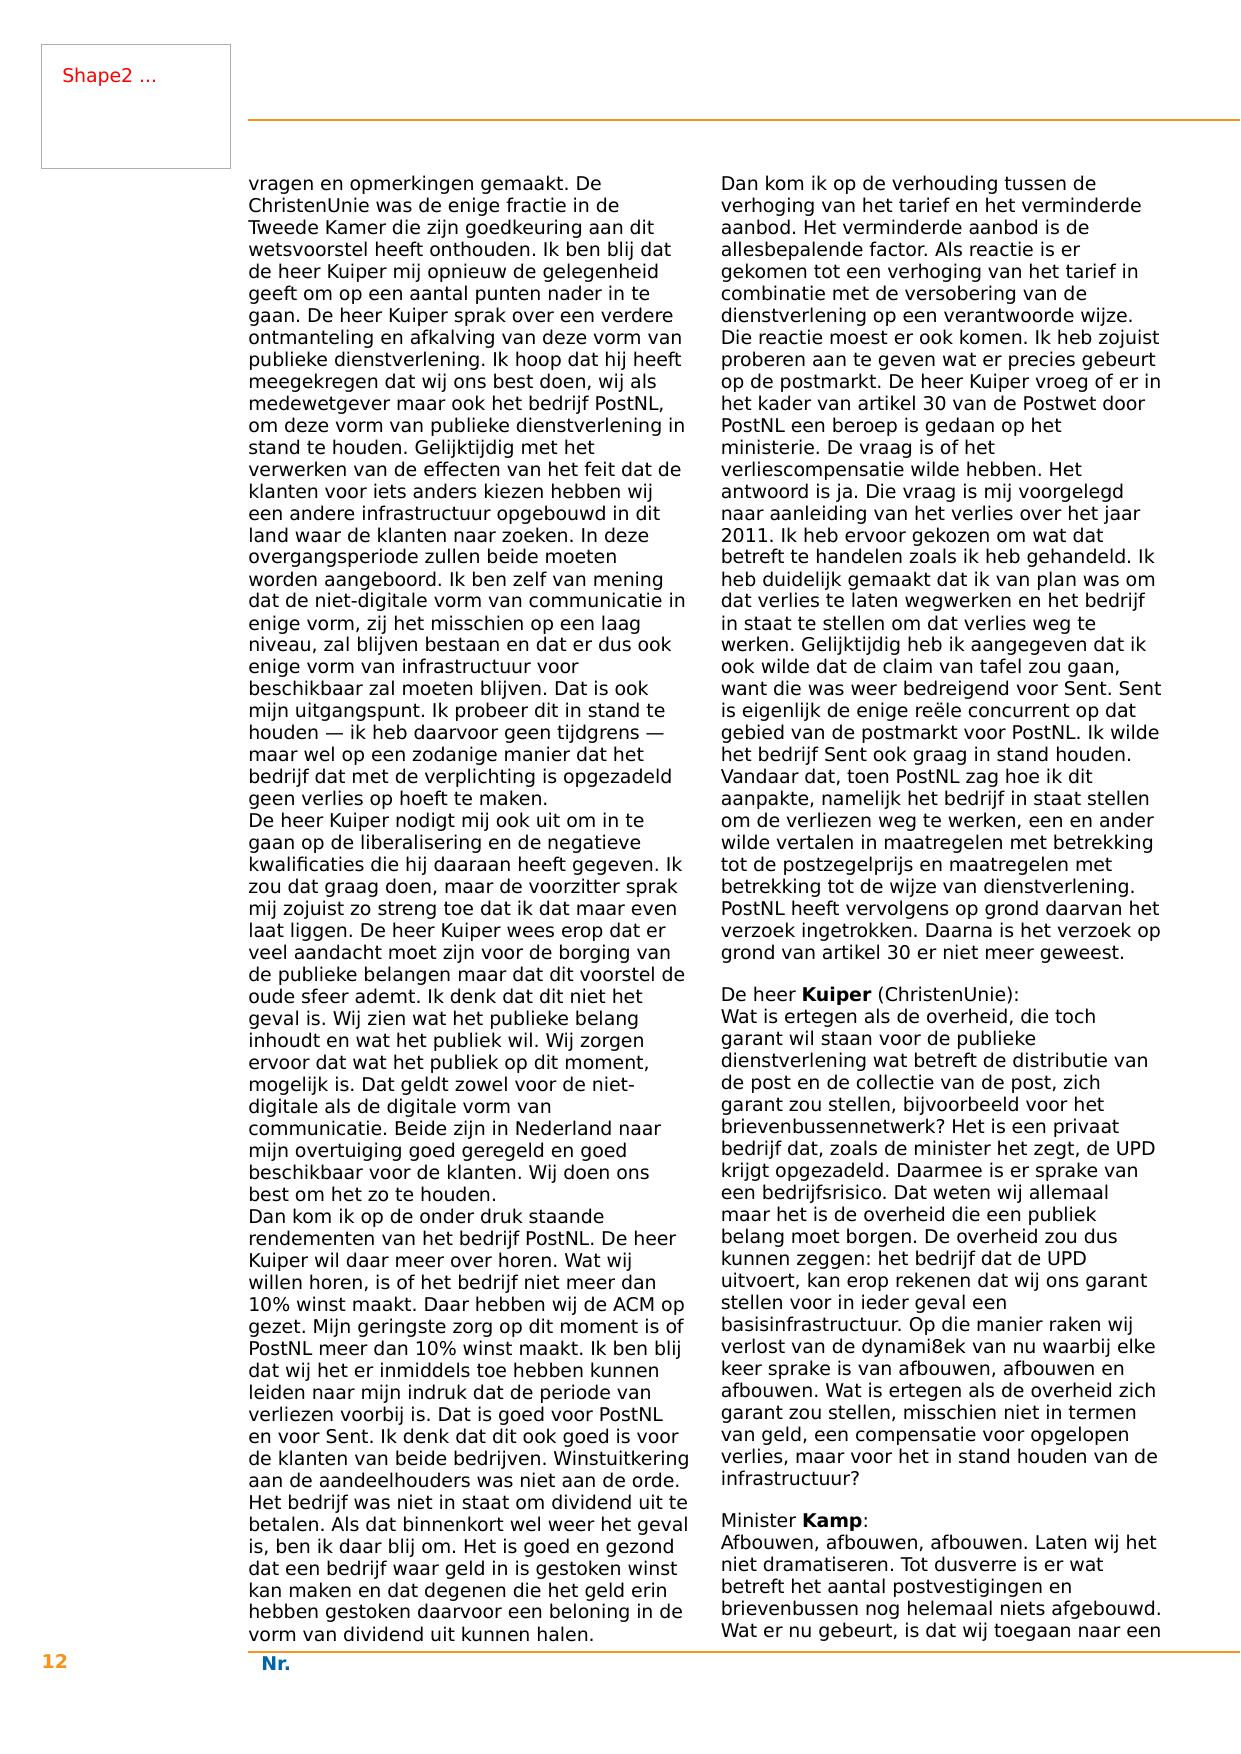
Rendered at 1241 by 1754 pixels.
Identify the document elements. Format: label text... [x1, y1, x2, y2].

text Dan kom ik op de onder druk staande rendementen van het bedrijf PostNL. De heer Kuiper wil daar meer over horen. Wat wij willen horen, is of het bedrijf niet meer dan 10% winst maakt. Daar hebben wij de ACM op gezet. Mijn geringste zorg op dit moment is of PostNL meer dan 10% winst maakt. Ik ben blij dat wij het er inmiddels toe hebben kunnen leiden naar mijn indruk dat de periode van verliezen voorbij is. Dat is goed voor PostNL en voor Sent. Ik denk dat dit ook goed is voor de klanten van beide bedrijven. Winstuitkering aan de aandeelhouders was niet aan de orde. Het bedrijf was niet in staat om dividend uit te betalen. Als dat binnenkort wel weer het geval is, ben ik daar blij om. Het is goed en gezond dat een bedrijf waar geld in is gestoken winst kan maken en dat degenen die het geld erin hebben gestoken daarvoor een beloning in de vorm van dividend uit kunnen halen. [248, 1206, 691, 1645]
text Dan kom ik op de verhouding tussen de verhoging van het tarief en het verminderde aanbod. Het verminderde aanbod is de allesbepalende factor. Als reactie is er gekomen tot een verhoging van het tarief in combinatie met de versobering van de dienstverlening op een verantwoorde wijze. Die reactie moest er ook komen. Ik heb zojuist proberen aan te geven wat er precies gebeurt op de postmarkt. De heer Kuiper vroeg of er in het kader van artikel 30 van de Postwet door PostNL een beroep is gedaan op het ministerie. De vraag is of het verliescompensatie wilde hebben. Het antwoord is ja. Die vraag is mij voorgelegd naar aanleiding van het verlies over het jaar 2011. Ik heb ervoor gekozen om wat dat betreft te handelen zoals ik heb gehandeld. Ik heb duidelijk gemaakt dat ik van plan was om dat verlies te laten wegwerken en het bedrijf in staat te stellen om dat verlies weg te werken. Gelijktijdig heb ik aangegeven dat ik ook wilde dat de claim van tafel zou gaan, want die was weer bedreigend voor Sent. Sent is eigenlijk de enige reële concurrent op dat gebied van de postmarkt voor PostNL. Ik wilde het bedrijf Sent ook graag in stand houden. Vandaar dat, toen PostNL zag hoe ik dit aanpakte, namelijk het bedrijf in staat stellen om de verliezen weg te werken, een en ander wilde vertalen in maatregelen met betrekking tot de postzegelprijs en maatregelen met betrekking tot de wijze van dienstverlening. PostNL heeft vervolgens op grond daarvan het verzoek ingetrokken. Daarna is het verzoek op grond van artikel 30 er niet meer geweest. [721, 173, 1163, 964]
text Minister Kamp: [721, 1509, 1163, 1532]
text Wat is ertegen als de overheid, die toch garant wil staan voor de publieke dienstverlening wat betreft de distributie van de post en de collectie van de post, zich garant zou stellen, bijvoorbeeld voor het brievenbussennetwerk? Het is een privaat bedrijf dat, zoals de minister het zegt, de UPD krijgt opgezadeld. Daarmee is er sprake van een bedrijfsrisico. Dat weten wij allemaal maar het is de overheid die een publiek belang moet borgen. De overheid zou dus kunnen zeggen: het bedrijf dat de UPD uitvoert, kan erop rekenen dat wij ons garant stellen voor in ieder geval een basisinfrastructuur. Op die manier raken wij verlost van de dynami8ek van nu waarbij elke keer sprake is van afbouwen, afbouwen en afbouwen. Wat is ertegen als de overheid zich garant zou stellen, misschien niet in termen van geld, een compensatie voor opgelopen verlies, maar voor het in stand houden van de infrastructuur? [721, 1006, 1163, 1489]
text De heer Kuiper (ChristenUnie): [721, 984, 1163, 1006]
text De heer Kuiper nodigt mij ook uit om in te gaan op de liberalisering en de negatieve kwalificaties die hij daaraan heeft gegeven. Ik zou dat graag doen, maar de voorzitter sprak mij zojuist zo streng toe dat ik dat maar even laat liggen. De heer Kuiper wees erop dat er veel aandacht moet zijn voor de borging van de publieke belangen maar dat dit voorstel de oude sfeer ademt. Ik denk dat dit niet het geval is. Wij zien wat het publieke belang inhoudt en wat het publiek wil. Wij zorgen ervoor dat wat het publiek op dit moment, mogelijk is. Dat geldt zowel voor de niet-digitale als de digitale vorm van communicatie. Beide zijn in Nederland naar mijn overtuiging goed geregeld en goed beschikbaar voor de klanten. Wij doen ons best om het zo te houden. [248, 810, 691, 1206]
text vragen en opmerkingen gemaakt. De ChristenUnie was de enige fractie in de Tweede Kamer die zijn goedkeuring aan dit wetsvoorstel heeft onthouden. Ik ben blij dat de heer Kuiper mij opnieuw de gelegenheid geeft om op een aantal punten nader in te gaan. De heer Kuiper sprak over een verdere ontmanteling en afkalving van deze vorm van publieke dienstverlening. Ik hoop dat hij heeft meegekregen dat wij ons best doen, wij als medewetgever maar ook het bedrijf PostNL, om deze vorm van publieke dienstverlening in stand te houden. Gelijktijdig met het verwerken van de effecten van het feit dat de klanten voor iets anders kiezen hebben wij een andere infrastructuur opgebouwd in dit land waar de klanten naar zoeken. In deze overgangsperiode zullen beide moeten worden aangeboord. Ik ben zelf van mening dat de niet-digitale vorm van communicatie in enige vorm, zij het misschien op een laag niveau, zal blijven bestaan en dat er dus ook enige vorm van infrastructuur voor beschikbaar zal moeten blijven. Dat is ook mijn uitgangspunt. Ik probeer dit in stand te houden — ik heb daarvoor geen tijdgrens — maar wel op een zodanige manier dat het bedrijf dat met de verplichting is opgezadeld geen verlies op hoeft te maken. [248, 173, 691, 810]
text Afbouwen, afbouwen, afbouwen. Laten wij het niet dramatiseren. Tot dusverre is er wat betreft het aantal postvestigingen en brievenbussen nog helemaal niets afgebouwd. Wat er nu gebeurt, is dat wij toegaan naar een [721, 1532, 1163, 1641]
